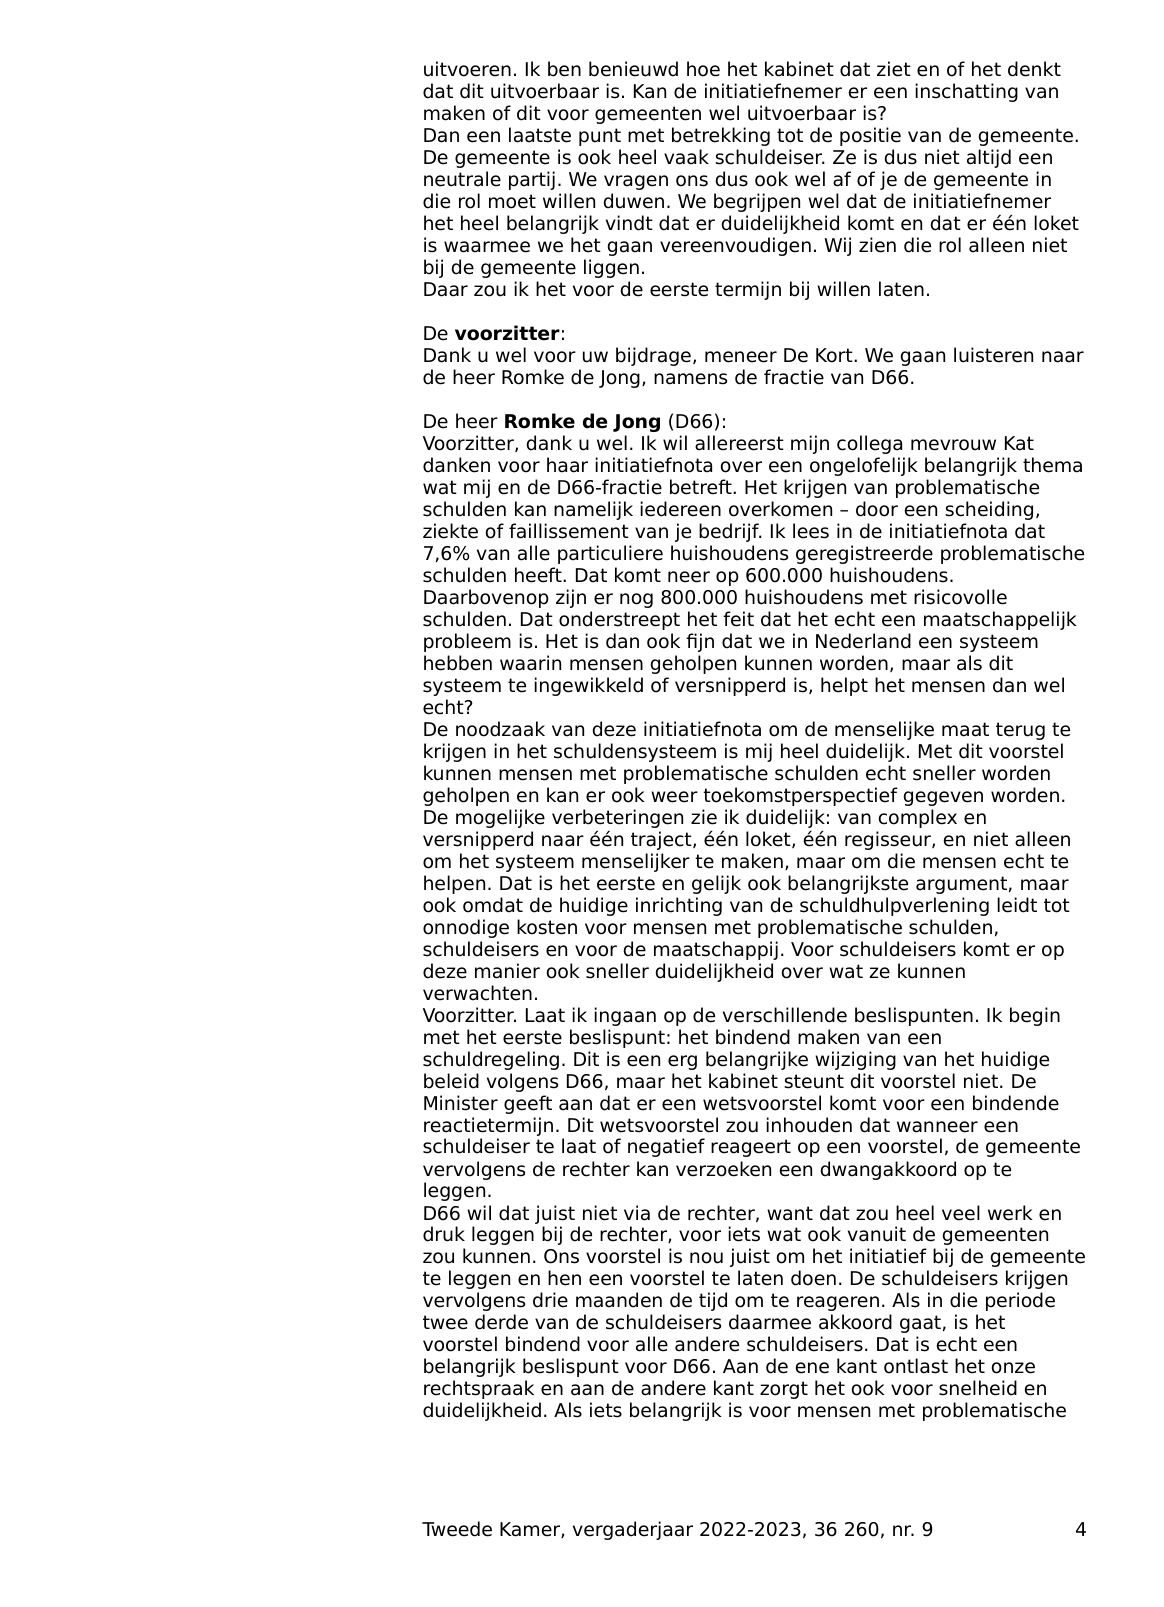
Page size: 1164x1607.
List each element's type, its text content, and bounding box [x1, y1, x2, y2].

text Dan een laatste punt met betrekking tot de positie van de gemeente. De gemeente is ook heel vaak schuldeiser. Ze is dus niet altijd een neutrale partij. We vragen ons dus ook wel af of je de gemeente in die rol moet willen duwen. We begrijpen wel dat de initiatiefnemer het heel belangrijk vindt dat er duidelijkheid komt en dat er één loket is waarmee we het gaan vereenvoudigen. Wij zien die rol alleen niet bij de gemeente liggen. [422, 125, 1087, 279]
text uitvoeren. Ik ben benieuwd hoe het kabinet dat ziet en of het denkt dat dit uitvoerbaar is. Kan de initiatiefnemer er een inschatting van maken of dit voor gemeenten wel uitvoerbaar is? [422, 59, 1087, 125]
text De voorzitter: [422, 323, 1087, 345]
text Voorzitter, dank u wel. Ik wil allereerst mijn collega mevrouw Kat danken voor haar initiatiefnota over een ongelofelijk belangrijk thema wat mij en de D66-fractie betreft. Het krijgen van problematische schulden kan namelijk iedereen overkomen – door een scheiding, ziekte of faillissement van je bedrijf. Ik lees in de initiatiefnota dat 7,6% van alle particuliere huishoudens geregistreerde problematische schulden heeft. Dat komt neer op 600.000 huishoudens. Daarbovenop zijn er nog 800.000 huishoudens met risicovolle schulden. Dat onderstreept het feit dat het echt een maatschappelijk probleem is. Het is dan ook fijn dat we in Nederland een systeem hebben waarin mensen geholpen kunnen worden, maar als dit systeem te ingewikkeld of versnipperd is, helpt het mensen dan wel echt? [422, 433, 1087, 719]
text De heer Romke de Jong (D66): [422, 411, 1087, 433]
text D66 wil dat juist niet via de rechter, want dat zou heel veel werk en druk leggen bij de rechter, voor iets wat ook vanuit de gemeenten zou kunnen. Ons voorstel is nou juist om het initiatief bij de gemeente te leggen en hen een voorstel te laten doen. De schuldeisers krijgen vervolgens drie maanden de tijd om te reageren. Als in die periode twee derde van de schuldeisers daarmee akkoord gaat, is het voorstel bindend voor alle andere schuldeisers. Dat is echt een belangrijk beslispunt voor D66. Aan de ene kant ontlast het onze rechtspraak en aan de andere kant zorgt het ook voor snelheid en duidelijkheid. Als iets belangrijk is voor mensen met problematische [422, 1202, 1087, 1422]
text Dank u wel voor uw bijdrage, meneer De Kort. We gaan luisteren naar de heer Romke de Jong, namens de fractie van D66. [422, 345, 1087, 389]
text De noodzaak van deze initiatiefnota om de menselijke maat terug te krijgen in het schuldensysteem is mij heel duidelijk. Met dit voorstel kunnen mensen met problematische schulden echt sneller worden geholpen en kan er ook weer toekomstperspectief gegeven worden. De mogelijke verbeteringen zie ik duidelijk: van complex en versnipperd naar één traject, één loket, één regisseur, en niet alleen om het systeem menselijker te maken, maar om die mensen echt te helpen. Dat is het eerste en gelijk ook belangrijkste argument, maar ook omdat de huidige inrichting van de schuldhulpverlening leidt tot onnodige kosten voor mensen met problematische schulden, schuldeisers en voor de maatschappij. Voor schuldeisers komt er op deze manier ook sneller duidelijkheid over wat ze kunnen verwachten. [422, 719, 1087, 1004]
text Daar zou ik het voor de eerste termijn bij willen laten. [422, 279, 1087, 301]
text Voorzitter. Laat ik ingaan op de verschillende beslispunten. Ik begin met het eerste beslispunt: het bindend maken van een schuldregeling. Dit is een erg belangrijke wijziging van het huidige beleid volgens D66, maar het kabinet steunt dit voorstel niet. De Minister geeft aan dat er een wetsvoorstel komt voor een bindende reactietermijn. Dit wetsvoorstel zou inhouden dat wanneer een schuldeiser te laat of negatief reageert op een voorstel, de gemeente vervolgens de rechter kan verzoeken een dwangakkoord op te leggen. [422, 1004, 1087, 1202]
